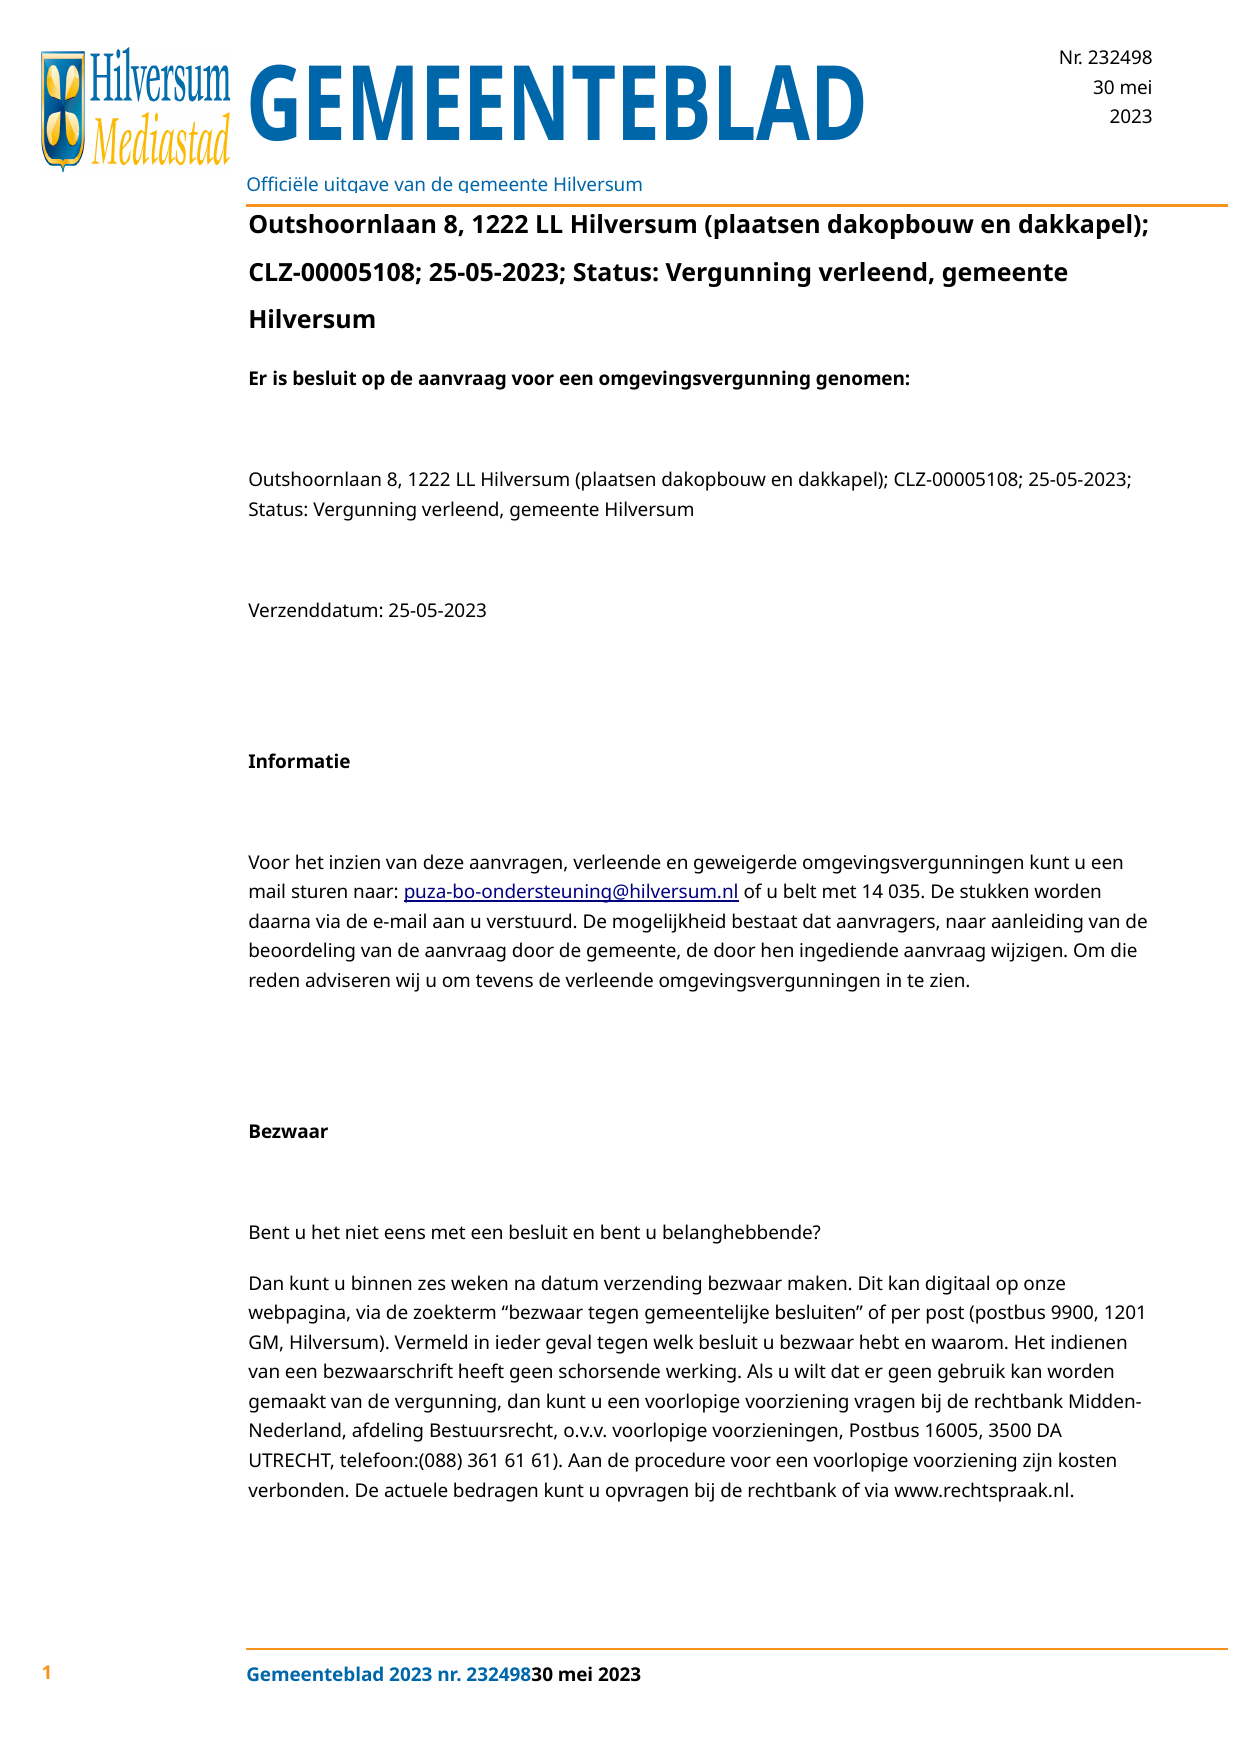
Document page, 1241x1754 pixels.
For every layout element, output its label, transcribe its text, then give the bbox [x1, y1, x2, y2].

text Er is besluit op de aanvraag voor een omgevingsvergunning genomen: [248, 366, 1152, 391]
text Verzenddatum: 25-05-2023 [248, 597, 1152, 622]
text Outshoornlaan 8, 1222 LL Hilversum (plaatsen dakopbouw en dakkapel); CLZ-00005108; 25-05-2023; Status: Vergunning verleend, gemeente Hilversum [248, 207, 1152, 336]
text Voor het inzien van deze aanvragen, verleende en geweigerde omgevingsvergunningen kunt u een mail sturen naar: puza-bo-ondersteuning@hilversum.nl of u belt met 14 035. De stukken worden daarna via de e-mail aan u verstuurd. De mogelijkheid bestaat dat aanvragers, naar aanleiding van de beoordeling van de aanvraag door de gemeente, de door hen ingediende aanvraag wijzigen. Om die reden adviseren wij u om tevens de verleende omgevingsvergunningen in te zien. [248, 849, 1152, 993]
text Bent u het niet eens met een besluit en bent u belanghebbende? [248, 1219, 1152, 1245]
picture [41, 47, 231, 172]
text Bezwaar [248, 1118, 1152, 1144]
text Outshoornlaan 8, 1222 LL Hilversum (plaatsen dakopbouw en dakkapel); CLZ-00005108; 25-05-2023; Status: Vergunning verleend, gemeente Hilversum [248, 466, 1152, 522]
text Dan kunt u binnen zes weken na datum verzending bezwaar maken. Dit kan digitaal op onze webpagina, via de zoekterm “bezwaar tegen gemeentelijke besluiten” of per post (postbus 9900, 1201 GM, Hilversum). Vermeld in ieder geval tegen welk besluit u bezwaar hebt en waarom. Het indienen van een bezwaarschrift heeft geen schorsende werking. Als u wilt dat er geen gebruik kan worden gemaakt van de vergunning, dan kunt u een voorlopige voorziening vragen bij de rechtbank Midden-Nederland, afdeling Bestuursrecht, o.v.v. voorlopige voorzieningen, Postbus 16005, 3500 DA UTRECHT, telefoon:(088) 361 61 61). Aan de procedure voor een voorlopige voorziening zijn kosten verbonden. De actuele bedragen kunt u opvragen bij de rechtbank of via www.rechtspraak.nl. [248, 1270, 1152, 1502]
text Informatie [248, 748, 1152, 774]
